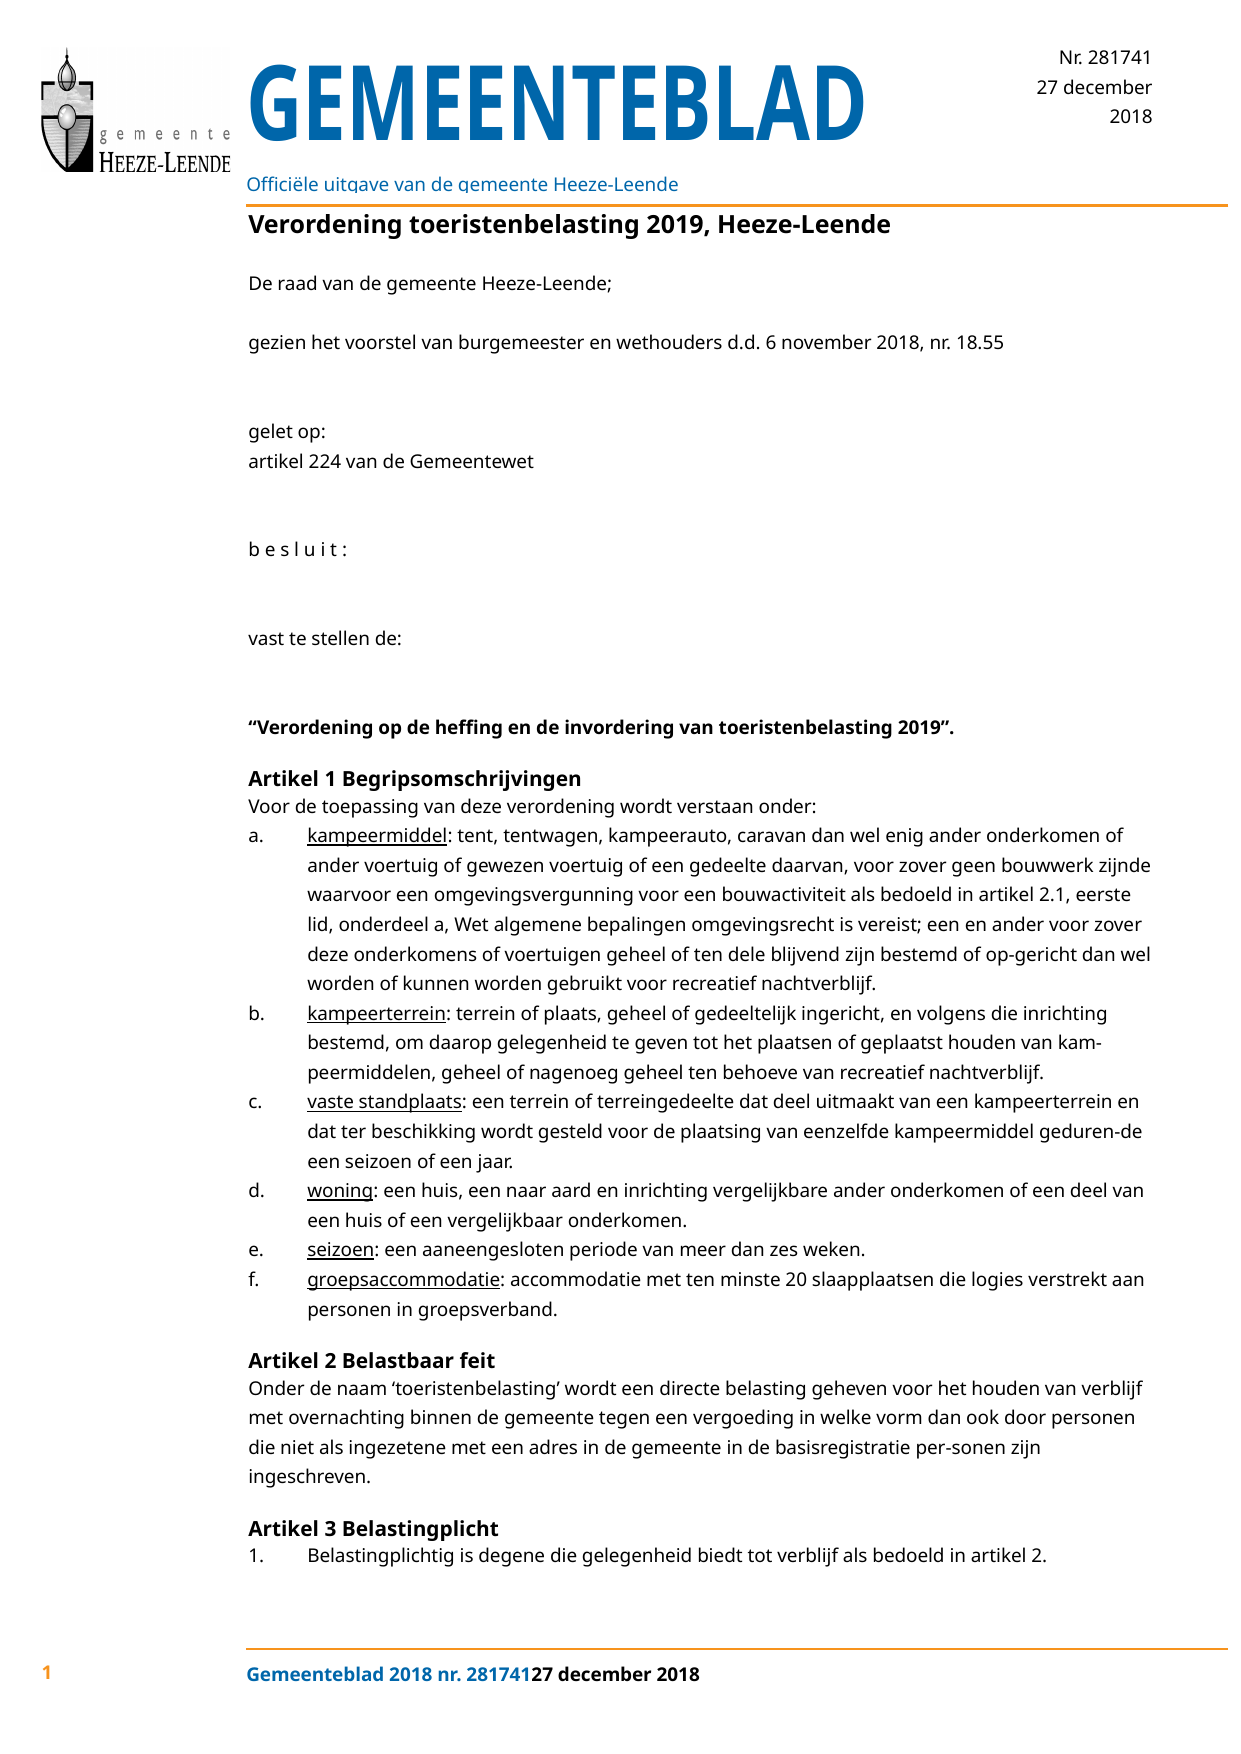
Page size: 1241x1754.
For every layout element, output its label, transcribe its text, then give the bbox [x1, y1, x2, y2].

text Verordening toeristenbelasting 2019, Heeze-Leende [248, 207, 1152, 241]
list Belastingplichtig is degene die gelegenheid biedt tot verblijf als bedoeld in artikel 2. [248, 1542, 1152, 1568]
text Artikel 1 Begripsomschrijvingen [248, 764, 1152, 793]
list kampeerterrein: terrein of plaats, geheel of gedeeltelijk ingericht, en volgens die inrichting bestemd, om daarop gelegenheid te geven tot het plaatsen of geplaatst houden van kam-peermiddelen, geheel of nagenoeg geheel ten behoeve van recreatief nachtverblijf. [248, 1000, 1152, 1085]
text Artikel 3 Belastingplicht [248, 1514, 1152, 1542]
text gelet op: [248, 418, 1152, 444]
list vaste standplaats: een terrein of terreingedeelte dat deel uitmaakt van een kampeerterrein en dat ter beschikking wordt gesteld voor de plaatsing van eenzelfde kampeermiddel geduren-de een seizoen of een jaar. [248, 1089, 1152, 1174]
text “Verordening op de heffing en de invordering van toeristenbelasting 2019”. [248, 714, 1152, 740]
picture [41, 47, 231, 172]
text artikel 224 van de Gemeentewet [248, 448, 1152, 473]
text vast te stellen de: [248, 625, 1152, 651]
list seizoen: een aaneengesloten periode van meer dan zes weken. [248, 1237, 1152, 1262]
text gezien het voorstel van burgemeester en wethouders d.d. 6 november 2018, nr. 18.55 [248, 329, 1152, 355]
text De raad van de gemeente Heeze-Leende; [248, 270, 1152, 296]
text Onder de naam ‘toeristenbelasting’ wordt een directe belasting geheven voor het houden van verblijf met overnachting binnen de gemeente tegen een vergoeding in welke vorm dan ook door personen die niet als ingezetene met een adres in de gemeente in de basisregistratie per-sonen zijn ingeschreven. [248, 1375, 1152, 1489]
text Voor de toepassing van deze verordening wordt verstaan onder: [248, 793, 1152, 819]
list kampeermiddel: tent, tentwagen, kampeerauto, caravan dan wel enig ander onderkomen of ander voertuig of gewezen voertuig of een gedeelte daarvan, voor zover geen bouwwerk zijnde waarvoor een omgevingsvergunning voor een bouwactiviteit als bedoeld in artikel 2.1, eerste lid, onderdeel a, Wet algemene bepalingen omgevingsrecht is vereist; een en ander voor zover deze onderkomens of voertuigen geheel of ten dele blijvend zijn bestemd of op-gericht dan wel worden of kunnen worden gebruikt voor recreatief nachtverblijf. [248, 822, 1152, 996]
list groepsaccommodatie: accommodatie met ten minste 20 slaapplaatsen die logies verstrekt aan personen in groepsverband. [248, 1266, 1152, 1322]
text Artikel 2 Belastbaar feit [248, 1346, 1152, 1375]
list woning: een huis, een naar aard en inrichting vergelijkbare ander onderkomen of een deel van een huis of een vergelijkbaar onderkomen. [248, 1177, 1152, 1233]
text b e s l u i t : [248, 537, 1152, 562]
